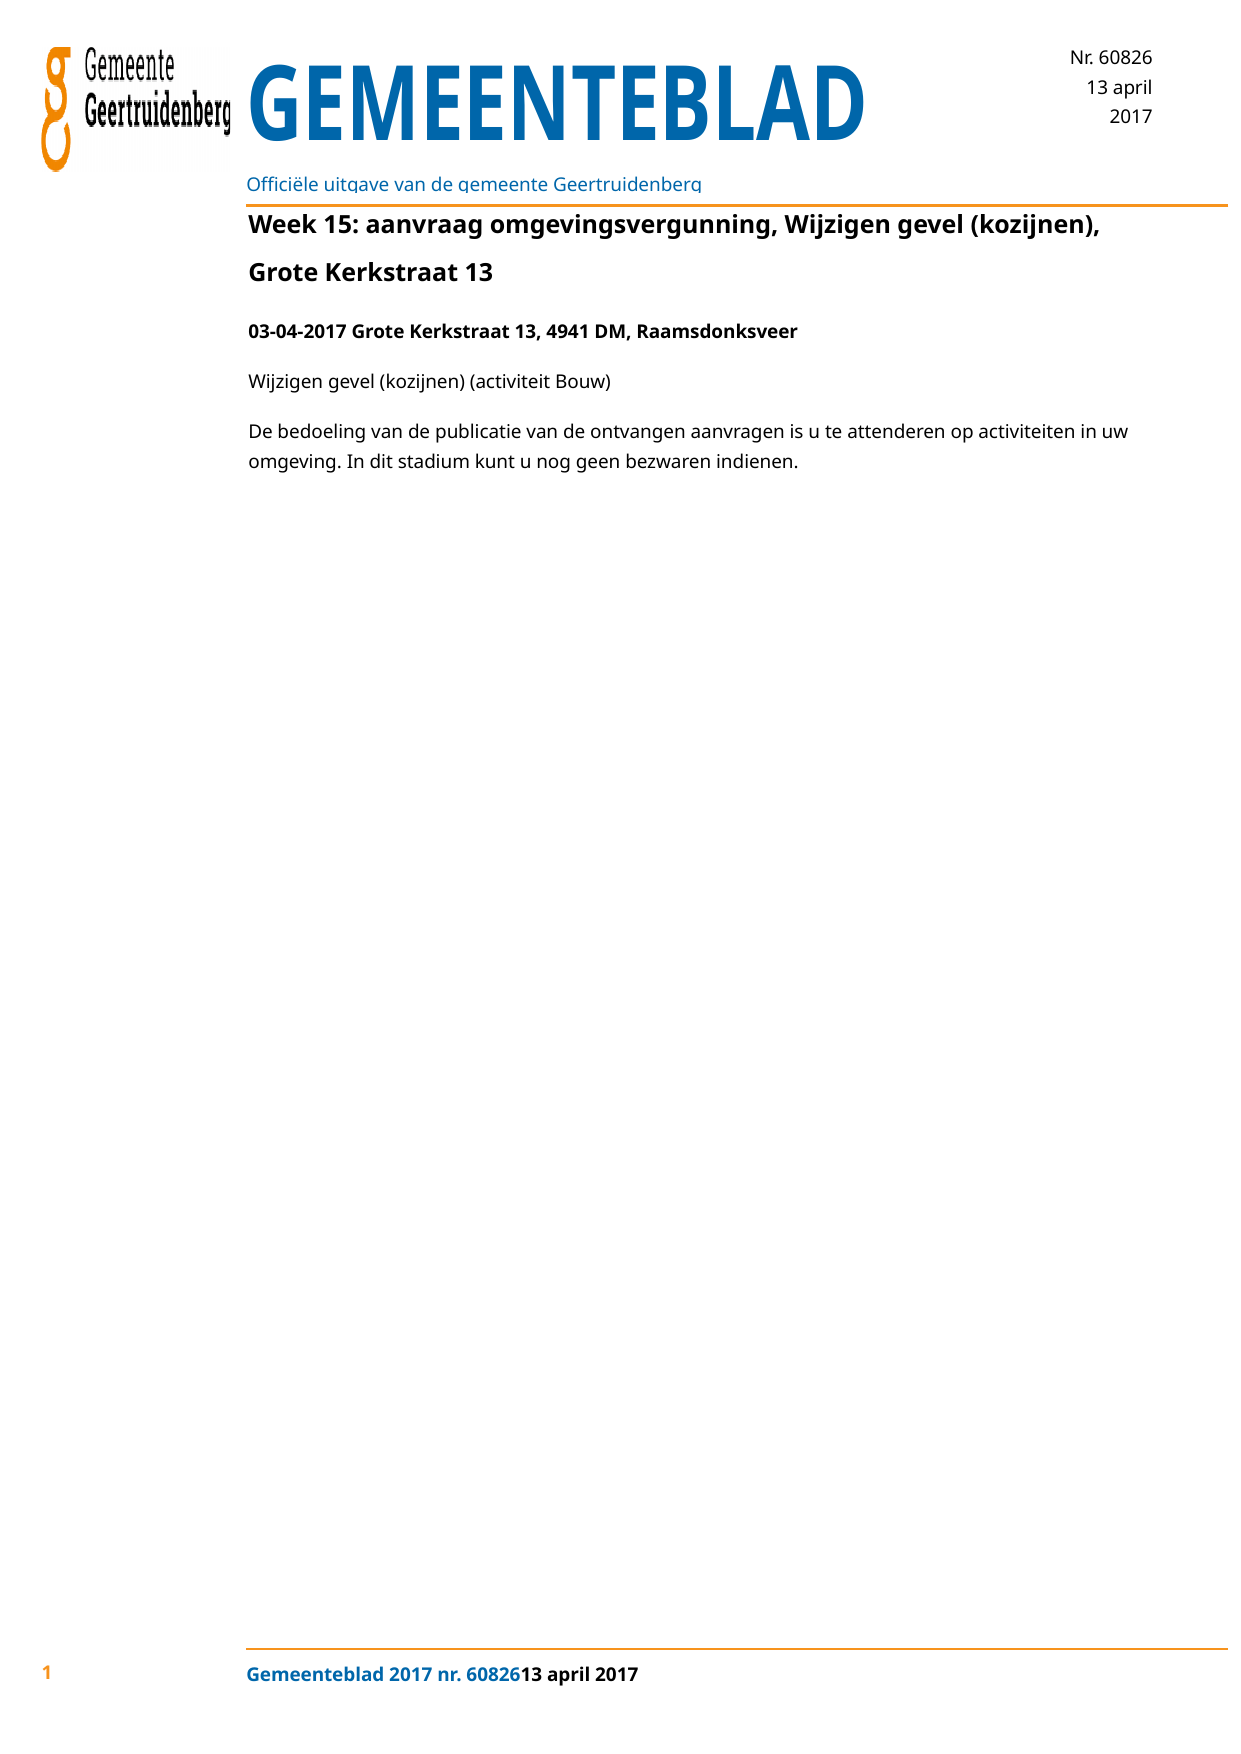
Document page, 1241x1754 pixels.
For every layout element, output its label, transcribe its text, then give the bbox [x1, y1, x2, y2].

picture [41, 47, 231, 172]
text Wijzigen gevel (kozijnen) (activiteit Bouw) [248, 368, 1152, 394]
text Week 15: aanvraag omgevingsvergunning, Wijzigen gevel (kozijnen), Grote Kerkstraat 13 [248, 207, 1152, 288]
text 03-04-2017 Grote Kerkstraat 13, 4941 DM, Raamsdonksveer [248, 318, 1152, 344]
text De bedoeling van de publicatie van de ontvangen aanvragen is u te attenderen op activiteiten in uw omgeving. In dit stadium kunt u nog geen bezwaren indienen. [248, 419, 1152, 474]
